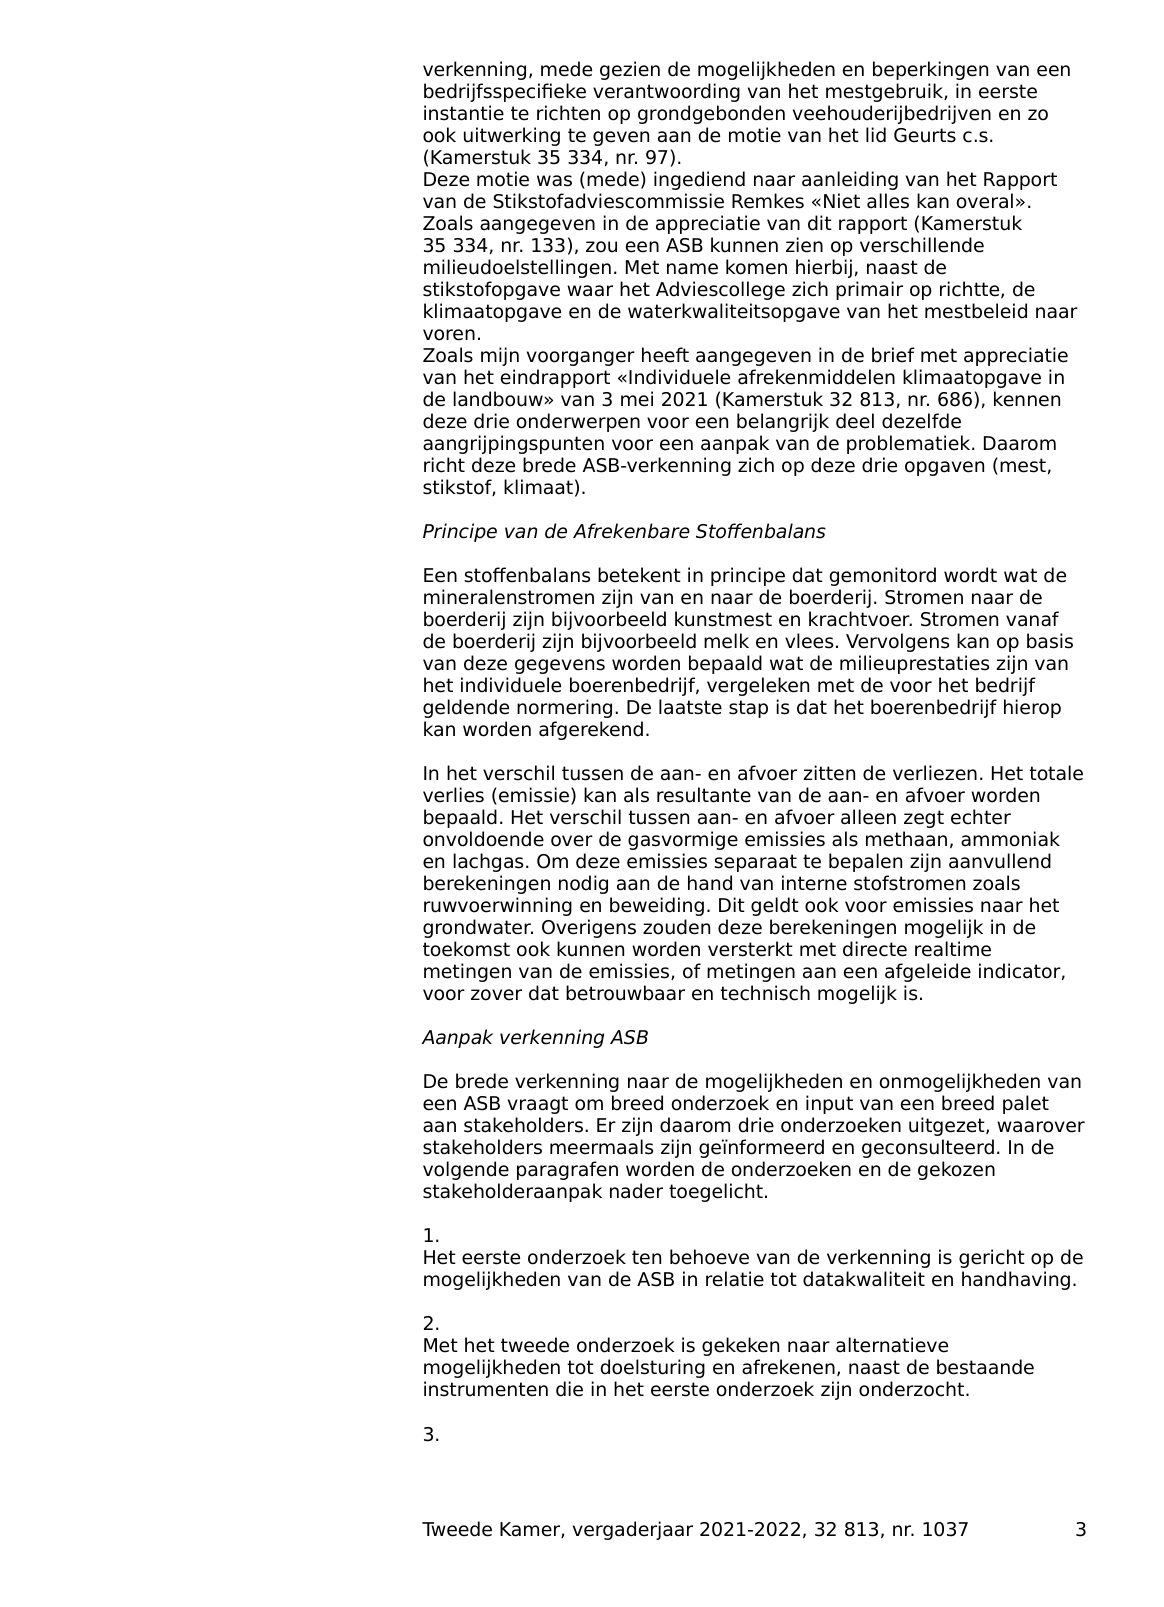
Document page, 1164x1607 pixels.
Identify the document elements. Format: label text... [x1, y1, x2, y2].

text In het verschil tussen de aan- en afvoer zitten de verliezen. Het totale verlies (emissie) kan als resultante van de aan- en afvoer worden bepaald. Het verschil tussen aan- en afvoer alleen zegt echter onvoldoende over de gasvormige emissies als methaan, ammoniak en lachgas. Om deze emissies separaat te bepalen zijn aanvullend berekeningen nodig aan de hand van interne stofstromen zoals ruwvoerwinning en beweiding. Dit geldt ook voor emissies naar het grondwater. Overigens zouden deze berekeningen mogelijk in de toekomst ook kunnen worden versterkt met directe realtime metingen van de emissies, of metingen aan een afgeleide indicator, voor zover dat betrouwbaar en technisch mogelijk is. [422, 763, 1087, 1005]
text Zoals mijn voorganger heeft aangegeven in de brief met appreciatie van het eindrapport «Individuele afrekenmiddelen klimaatopgave in de landbouw» van 3 mei 2021 (Kamerstuk 32 813, nr. 686), kennen deze drie onderwerpen voor een belangrijk deel dezelfde aangrijpingspunten voor een aanpak van de problematiek. Daarom richt deze brede ASB-verkenning zich op deze drie opgaven (mest, stikstof, klimaat). [422, 345, 1087, 499]
text verkenning, mede gezien de mogelijkheden en beperkingen van een bedrijfsspecifieke verantwoording van het mestgebruik, in eerste instantie te richten op grondgebonden veehouderijbedrijven en zo ook uitwerking te geven aan de motie van het lid Geurts c.s. (Kamerstuk 35 334, nr. 97). [422, 59, 1087, 169]
text Met het tweede onderzoek is gekeken naar alternatieve mogelijkheden tot doelsturing en afrekenen, naast de bestaande instrumenten die in het eerste onderzoek zijn onderzocht. [422, 1335, 1087, 1401]
text Een stoffenbalans betekent in principe dat gemonitord wordt wat de mineralenstromen zijn van en naar de boerderij. Stromen naar de boerderij zijn bijvoorbeeld kunstmest en krachtvoer. Stromen vanaf de boerderij zijn bijvoorbeeld melk en vlees. Vervolgens kan op basis van deze gegevens worden bepaald wat de milieuprestaties zijn van het individuele boerenbedrijf, vergeleken met de voor het bedrijf geldende normering. De laatste stap is dat het boerenbedrijf hierop kan worden afgerekend. [422, 565, 1087, 741]
text 1. [422, 1225, 1087, 1247]
subtitle Principe van de Afrekenbare Stoffenbalans [422, 521, 1087, 543]
subtitle Aanpak verkenning ASB [422, 1027, 1087, 1049]
text 3. [422, 1423, 1087, 1445]
text Deze motie was (mede) ingediend naar aanleiding van het Rapport van de Stikstofadviescommissie Remkes «Niet alles kan overal». Zoals aangegeven in de appreciatie van dit rapport (Kamerstuk 35 334, nr. 133), zou een ASB kunnen zien op verschillende milieudoelstellingen. Met name komen hierbij, naast de stikstofopgave waar het Adviescollege zich primair op richtte, de klimaatopgave en de waterkwaliteitsopgave van het mestbeleid naar voren. [422, 169, 1087, 345]
text 2. [422, 1313, 1087, 1335]
text De brede verkenning naar de mogelijkheden en onmogelijkheden van een ASB vraagt om breed onderzoek en input van een breed palet aan stakeholders. Er zijn daarom drie onderzoeken uitgezet, waarover stakeholders meermaals zijn geïnformeerd en geconsulteerd. In de volgende paragrafen worden de onderzoeken en de gekozen stakeholderaanpak nader toegelicht. [422, 1071, 1087, 1203]
text Het eerste onderzoek ten behoeve van de verkenning is gericht op de mogelijkheden van de ASB in relatie tot datakwaliteit en handhaving. [422, 1247, 1087, 1291]
